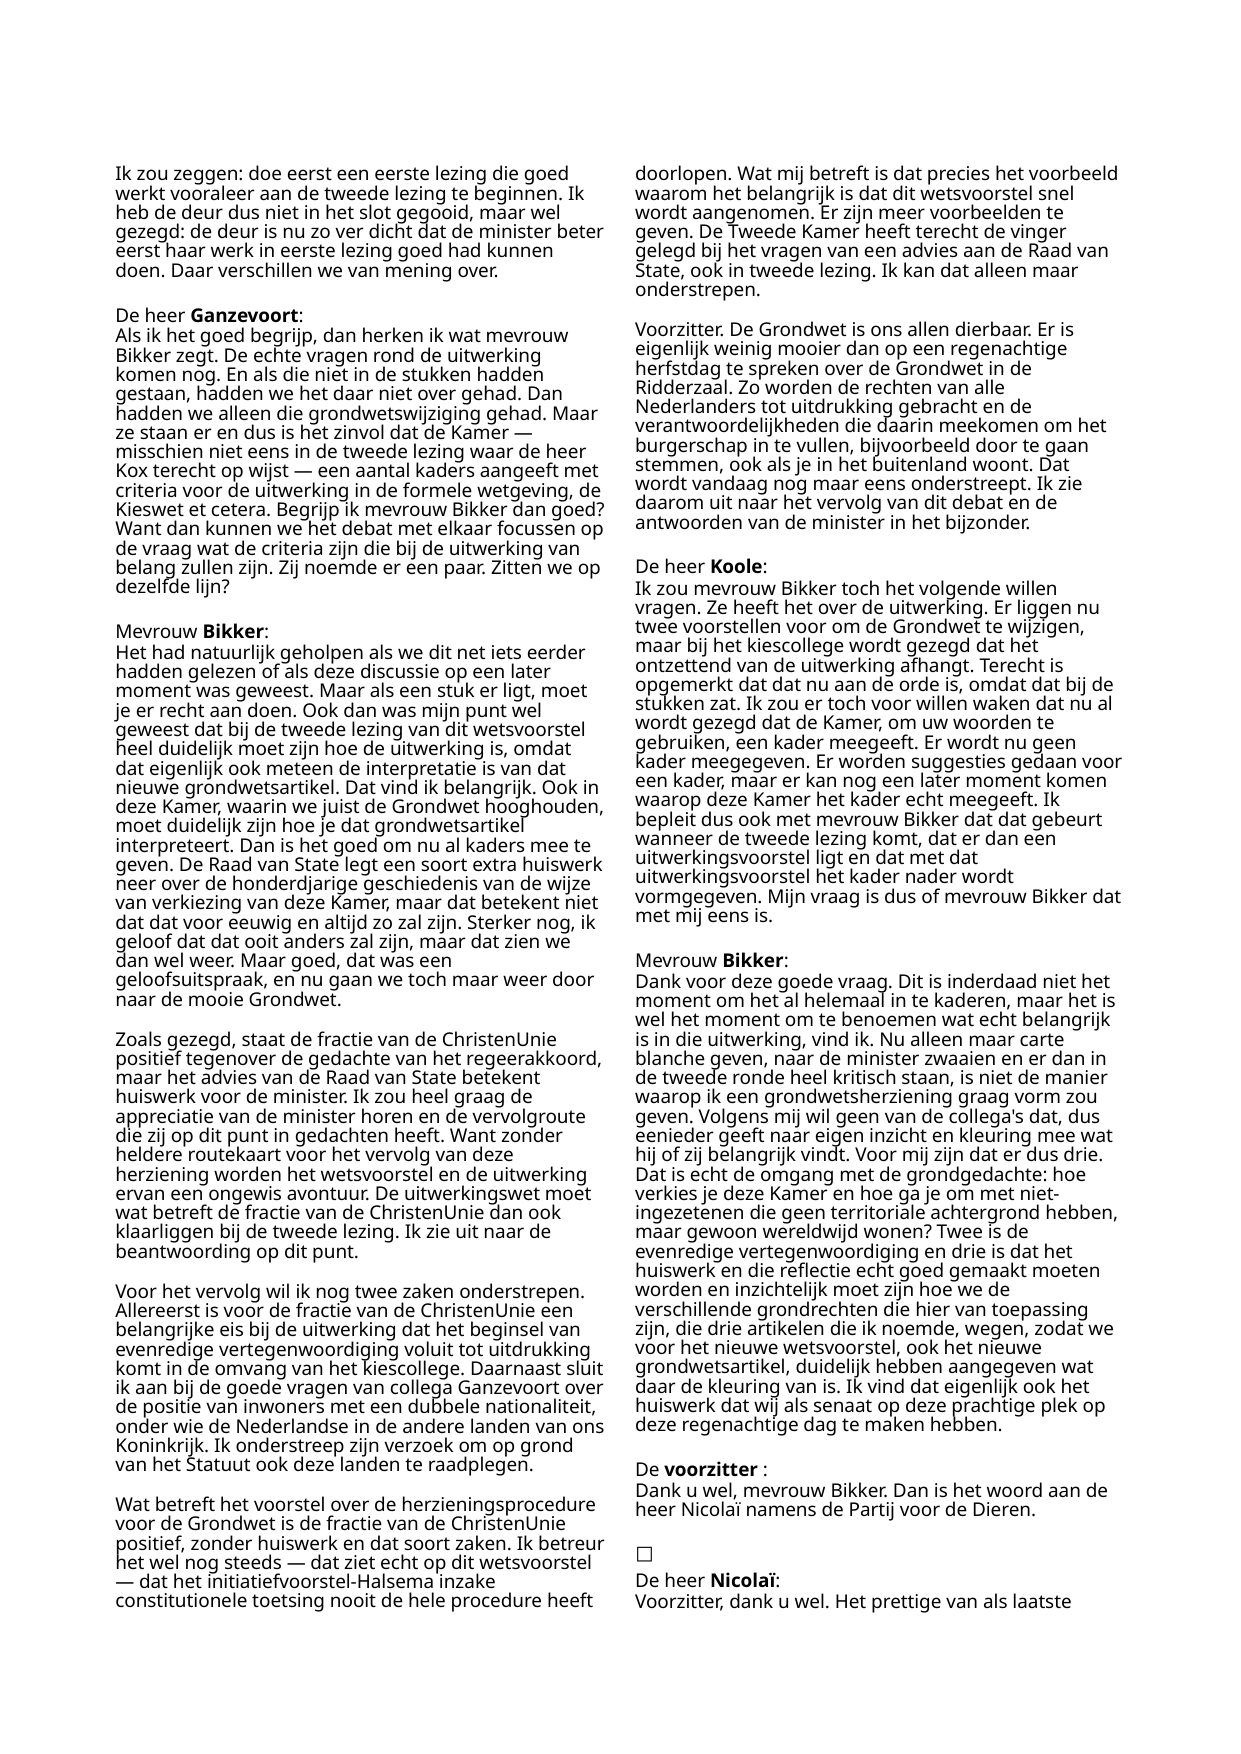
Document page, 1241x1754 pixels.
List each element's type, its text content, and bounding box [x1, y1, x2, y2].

text Voorzitter, dank u wel. Het prettige van als laatste [635, 1593, 1125, 1612]
text Ik zou mevrouw Bikker toch het volgende willen vragen. Ze heeft het over de uitwerking. Er liggen nu twee voorstellen voor om de Grondwet te wijzigen, maar bij het kiescollege wordt gezegd dat het ontzettend van de uitwerking afhangt. Terecht is opgemerkt dat dat nu aan de orde is, omdat dat bij de stukken zat. Ik zou er toch voor willen waken dat nu al wordt gezegd dat de Kamer, om uw woorden te gebruiken, een kader meegeeft. Er wordt nu geen kader meegegeven. Er worden suggesties gedaan voor een kader, maar er kan nog een later moment komen waarop deze Kamer het kader echt meegeeft. Ik bepleit dus ook met mevrouw Bikker dat dat gebeurt wanneer de tweede lezing komt, dat er dan een uitwerkingsvoorstel ligt en dat met dat uitwerkingsvoorstel het kader nader wordt vormgegeven. Mijn vraag is dus of mevrouw Bikker dat met mij eens is. [635, 579, 1125, 926]
text Ik zou zeggen: doe eerst een eerste lezing die goed werkt vooraleer aan de tweede lezing te beginnen. Ik heb de deur dus niet in het slot gegooid, maar wel gezegd: de deur is nu zo ver dicht dat de minister beter eerst haar werk in eerste lezing goed had kunnen doen. Daar verschillen we van mening over. [115, 165, 605, 281]
text Het had natuurlijk geholpen als we dit net iets eerder hadden gelezen of als deze discussie op een later moment was geweest. Maar als een stuk er ligt, moet je er recht aan doen. Ook dan was mijn punt wel geweest dat bij de tweede lezing van dit wetsvoorstel heel duidelijk moet zijn hoe de uitwerking is, omdat dat eigenlijk ook meteen de interpretatie is van dat nieuwe grondwetsartikel. Dat vind ik belangrijk. Ook in deze Kamer, waarin we juist de Grondwet hooghouden, moet duidelijk zijn hoe je dat grondwetsartikel interpreteert. Dan is het goed om nu al kaders mee te geven. De Raad van State legt een soort extra huiswerk neer over de honderdjarige geschiedenis van de wijze van verkiezing van deze Kamer, maar dat betekent niet dat dat voor eeuwig en altijd zo zal zijn. Sterker nog, ik geloof dat dat ooit anders zal zijn, maar dat zien we dan wel weer. Maar goed, dat was een geloofsuitspraak, en nu gaan we toch maar weer door naar de mooie Grondwet. [115, 644, 605, 1010]
text Voor het vervolg wil ik nog twee zaken onderstrepen. Allereerst is voor de fractie van de ChristenUnie een belangrijke eis bij de uitwerking dat het beginsel van evenredige vertegenwoordiging voluit tot uitdrukking komt in de omvang van het kiescollege. Daarnaast sluit ik aan bij de goede vragen van collega Ganzevoort over de positie van inwoners met een dubbele nationaliteit, onder wie de Nederlandse in de andere landen van ons Koninkrijk. Ik onderstreep zijn verzoek om op grond van het Statuut ook deze landen te raadplegen. [115, 1283, 605, 1475]
text Wat betreft het voorstel over de herzieningsprocedure voor de Grondwet is de fractie van de ChristenUnie positief, zonder huiswerk en dat soort zaken. Ik betreur het wel nog steeds — dat ziet echt op dit wetsvoorstel — dat het initiatiefvoorstel-Halsema inzake constitutionele toetsing nooit de hele procedure heeft [115, 1496, 605, 1612]
text De heer Nicolaï: [635, 1567, 1125, 1593]
text ⬜ [635, 1541, 1125, 1567]
text Zoals gezegd, staat de fractie van de ChristenUnie positief tegenover de gedachte van het regeerakkoord, maar het advies van de Raad van State betekent huiswerk voor de minister. Ik zou heel graag de appreciatie van de minister horen en de vervolgroute die zij op dit punt in gedachten heeft. Want zonder heldere routekaart voor het vervolg van deze herziening worden het wetsvoorstel en de uitwerking ervan een ongewis avontuur. De uitwerkingswet moet wat betreft de fractie van de ChristenUnie dan ook klaarliggen bij de tweede lezing. Ik zie uit naar de beantwoording op dit punt. [115, 1031, 605, 1262]
text doorlopen. Wat mij betreft is dat precies het voorbeeld waarom het belangrijk is dat dit wetsvoorstel snel wordt aangenomen. Er zijn meer voorbeelden te geven. De Tweede Kamer heeft terecht de vinger gelegd bij het vragen van een advies aan de Raad van State, ook in tweede lezing. Ik kan dat alleen maar onderstrepen. [635, 165, 1125, 300]
text Mevrouw Bikker: [635, 947, 1125, 973]
text Voorzitter. De Grondwet is ons allen dierbaar. Er is eigenlijk weinig mooier dan op een regenachtige herfstdag te spreken over de Grondwet in de Ridderzaal. Zo worden de rechten van alle Nederlanders tot uitdrukking gebracht en de verantwoordelijkheden die daarin meekomen om het burgerschap in te vullen, bijvoorbeeld door te gaan stemmen, ook als je in het buitenland woont. Dat wordt vandaag nog maar eens onderstreept. Ik zie daarom uit naar het vervolg van dit debat en de antwoorden van de minister in het bijzonder. [635, 321, 1125, 533]
text De heer Koole: [635, 554, 1125, 579]
text De heer Ganzevoort: [115, 302, 605, 327]
text De voorzitter : [635, 1456, 1125, 1482]
text Dank voor deze goede vraag. Dit is inderdaad niet het moment om het al helemaal in te kaderen, maar het is wel het moment om te benoemen wat echt belangrijk is in die uitwerking, vind ik. Nu alleen maar carte blanche geven, naar de minister zwaaien en er dan in de tweede ronde heel kritisch staan, is niet de manier waarop ik een grondwetsherziening graag vorm zou geven. Volgens mij wil geen van de collega's dat, dus eenieder geeft naar eigen inzicht en kleuring mee wat hij of zij belangrijk vindt. Voor mij zijn dat er dus drie. Dat is echt de omgang met de grondgedachte: hoe verkies je deze Kamer en hoe ga je om met niet-ingezetenen die geen territoriale achtergrond hebben, maar gewoon wereldwijd wonen? Twee is de evenredige vertegenwoordiging en drie is dat het huiswerk en die reflectie echt goed gemaakt moeten worden en inzichtelijk moet zijn hoe we de verschillende grondrechten die hier van toepassing zijn, die drie artikelen die ik noemde, wegen, zodat we voor het nieuwe wetsvoorstel, ook het nieuwe grondwetsartikel, duidelijk hebben aangegeven wat daar de kleuring van is. Ik vind dat eigenlijk ook het huiswerk dat wij als senaat op deze prachtige plek op deze regenachtige dag te maken hebben. [635, 973, 1125, 1435]
text Mevrouw Bikker: [115, 618, 605, 644]
text Als ik het goed begrijp, dan herken ik wat mevrouw Bikker zegt. De echte vragen rond de uitwerking komen nog. En als die niet in de stukken hadden gestaan, hadden we het daar niet over gehad. Dan hadden we alleen die grondwetswijziging gehad. Maar ze staan er en dus is het zinvol dat de Kamer — misschien niet eens in de tweede lezing waar de heer Kox terecht op wijst — een aantal kaders aangeeft met criteria voor de uitwerking in de formele wetgeving, de Kieswet et cetera. Begrijp ik mevrouw Bikker dan goed? Want dan kunnen we het debat met elkaar focussen op de vraag wat de criteria zijn die bij de uitwerking van belang zullen zijn. Zij noemde er een paar. Zitten we op dezelfde lijn? [115, 327, 605, 597]
text Dank u wel, mevrouw Bikker. Dan is het woord aan de heer Nicolaï namens de Partij voor de Dieren. [635, 1482, 1125, 1521]
